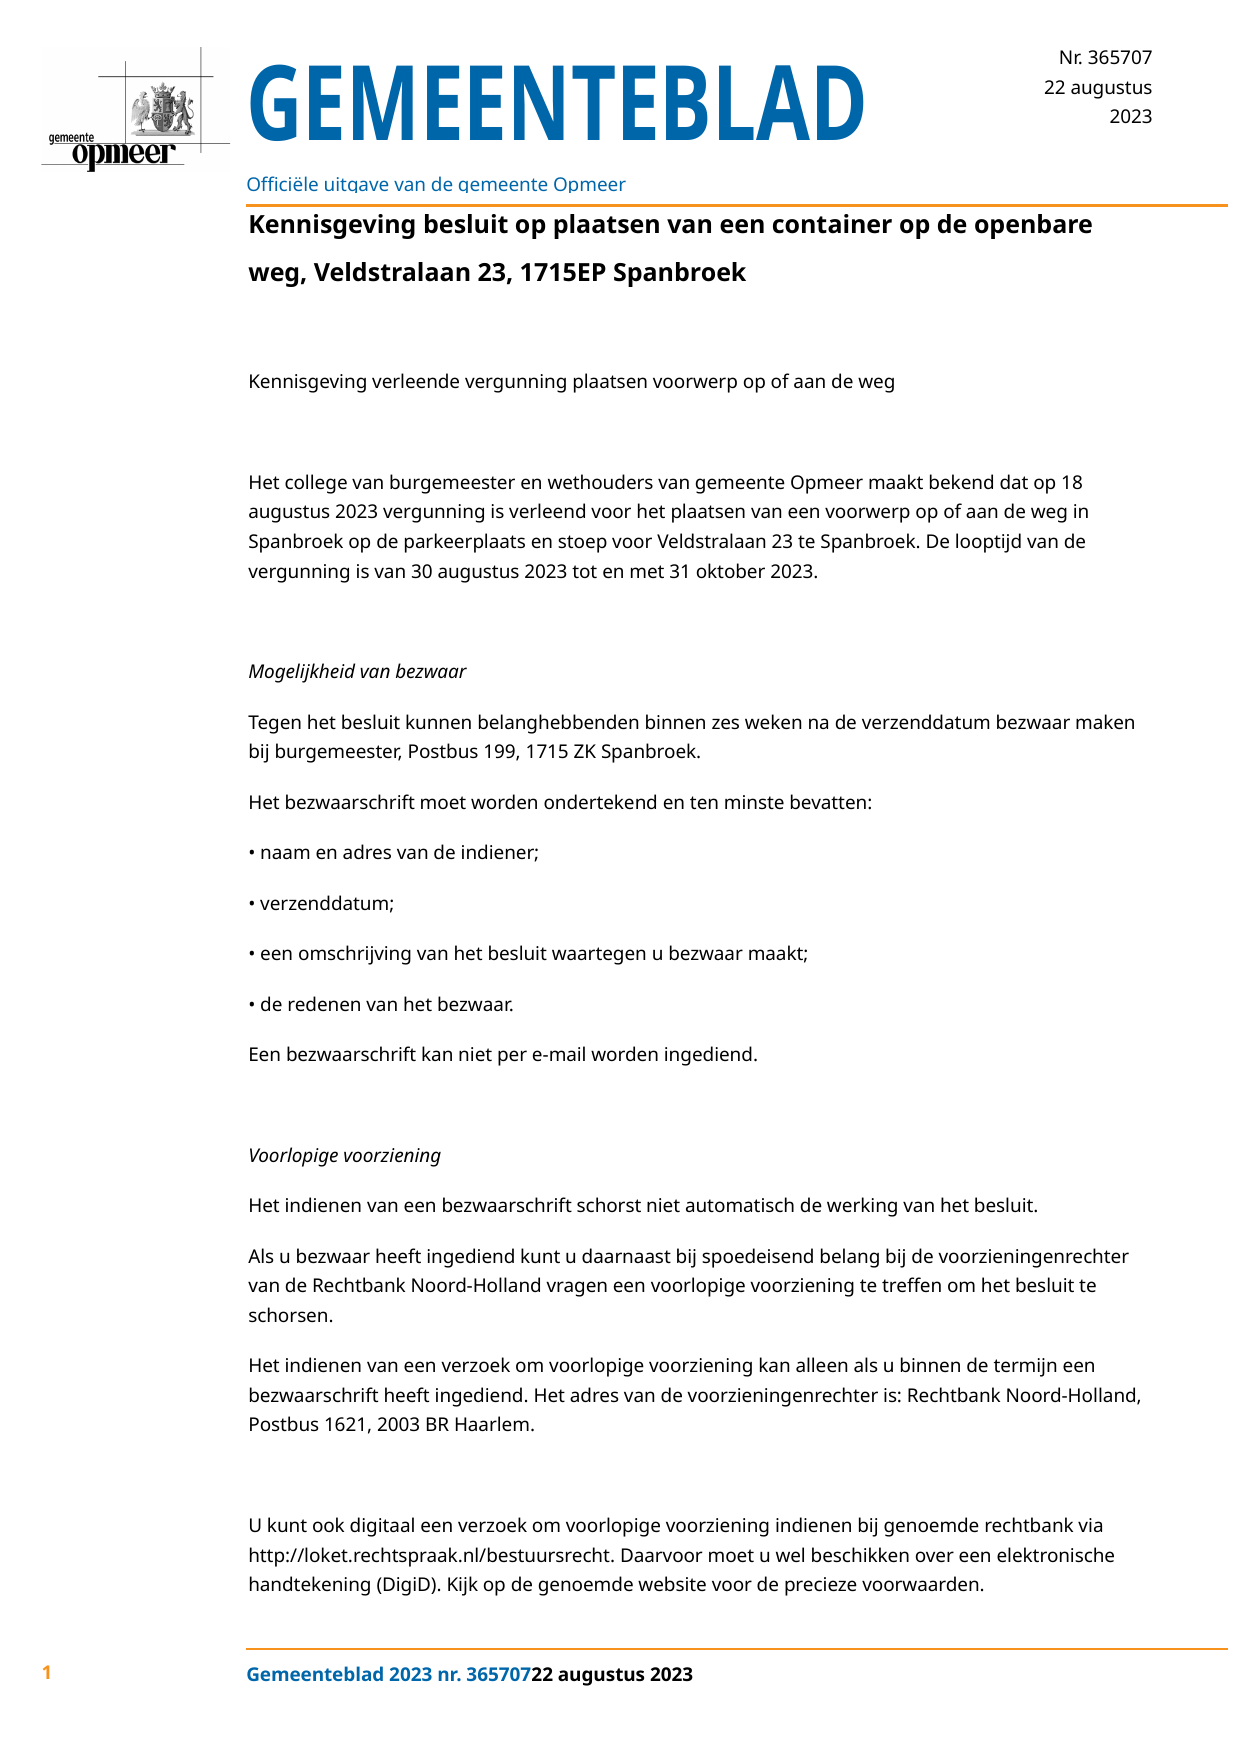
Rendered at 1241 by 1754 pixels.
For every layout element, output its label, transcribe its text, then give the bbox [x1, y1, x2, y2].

text Kennisgeving verleende vergunning plaatsen voorwerp op of aan de weg [248, 368, 1152, 394]
text Een bezwaarschrift kan niet per e-mail worden ingediend. [248, 1041, 1152, 1067]
text Tegen het besluit kunnen belanghebbenden binnen zes weken na de verzenddatum bezwaar maken bij burgemeester, Postbus 199, 1715 ZK Spanbroek. [248, 709, 1152, 764]
text • verzenddatum; [248, 890, 1152, 916]
text Voorlopige voorziening [248, 1142, 1152, 1168]
text • een omschrijving van het besluit waartegen u bezwaar maakt; [248, 940, 1152, 966]
text Het indienen van een verzoek om voorlopige voorziening kan alleen als u binnen de termijn een bezwaarschrift heeft ingediend. Het adres van de voorzieningenrechter is: Rechtbank Noord-Holland, Postbus 1621, 2003 BR Haarlem. [248, 1352, 1152, 1437]
text U kunt ook digitaal een verzoek om voorlopige voorziening indienen bij genoemde rechtbank via http://loket.rechtspraak.nl/bestuursrecht. Daarvoor moet u wel beschikken over een elektronische handtekening (DigiD). Kijk op de genoemde website voor de precieze voorwaarden. [248, 1512, 1152, 1597]
text • naam en adres van de indiener; [248, 839, 1152, 865]
text Kennisgeving besluit op plaatsen van een container op de openbare weg, Veldstralaan 23, 1715EP Spanbroek [248, 207, 1152, 288]
text • de redenen van het bezwaar. [248, 991, 1152, 1017]
text Het indienen van een bezwaarschrift schorst niet automatisch de werking van het besluit. [248, 1192, 1152, 1218]
picture [41, 47, 231, 172]
text Mogelijkheid van bezwaar [248, 659, 1152, 684]
text Het college van burgemeester en wethouders van gemeente Opmeer maakt bekend dat op 18 augustus 2023 vergunning is verleend voor het plaatsen van een voorwerp op of aan de weg in Spanbroek op de parkeerplaats en stoep voor Veldstralaan 23 te Spanbroek. De looptijd van de vergunning is van 30 augustus 2023 tot en met 31 oktober 2023. [248, 469, 1152, 584]
text Het bezwaarschrift moet worden ondertekend en ten minste bevatten: [248, 789, 1152, 815]
text Als u bezwaar heeft ingediend kunt u daarnaast bij spoedeisend belang bij de voorzieningenrechter van de Rechtbank Noord-Holland vragen een voorlopige voorziening te treffen om het besluit te schorsen. [248, 1243, 1152, 1328]
